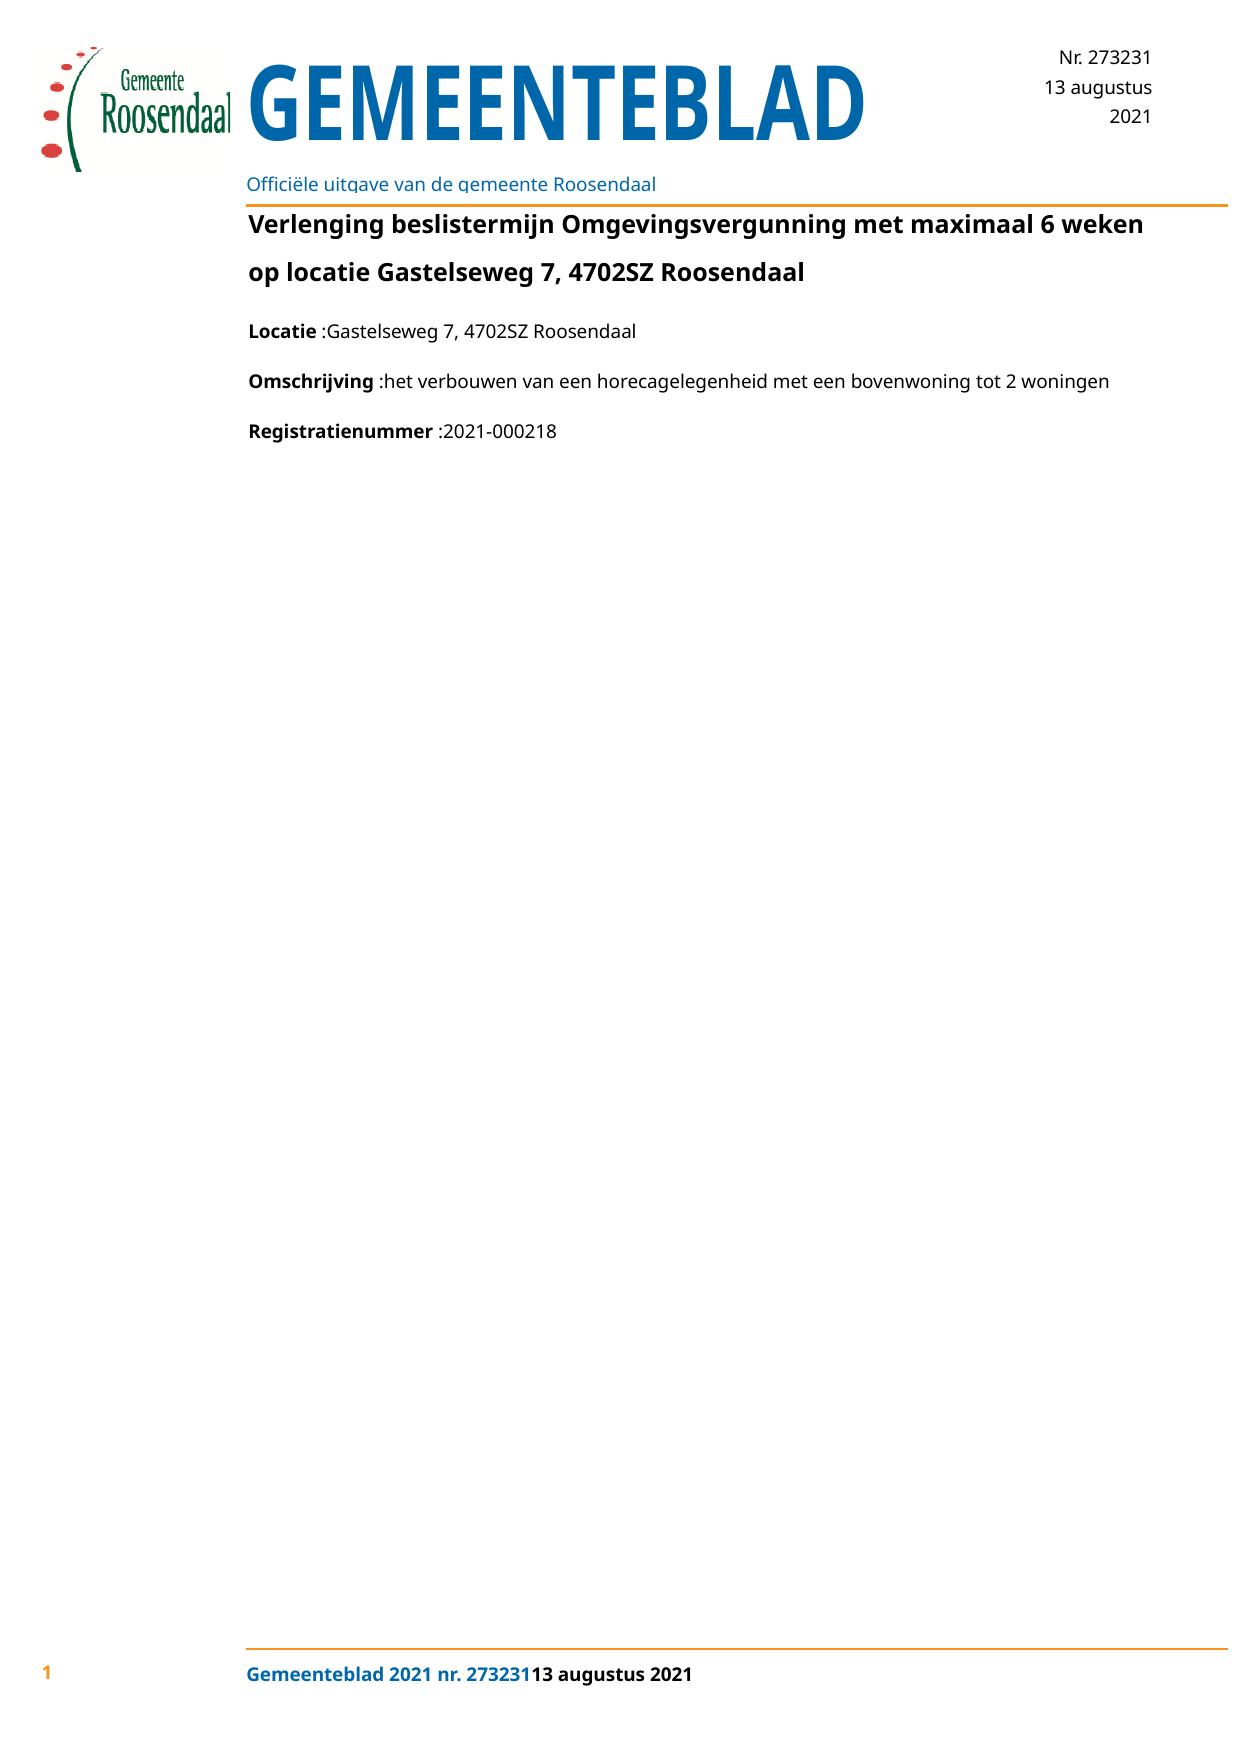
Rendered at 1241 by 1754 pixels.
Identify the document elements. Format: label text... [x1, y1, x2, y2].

text Registratienummer :2021-000218 [248, 419, 1152, 444]
text Locatie :Gastelseweg 7, 4702SZ Roosendaal [248, 318, 1152, 344]
picture [41, 47, 231, 172]
text Verlenging beslistermijn Omgevingsvergunning met maximaal 6 weken op locatie Gastelseweg 7, 4702SZ Roosendaal [248, 207, 1152, 288]
text Omschrijving :het verbouwen van een horecagelegenheid met een bovenwoning tot 2 woningen [248, 368, 1152, 394]
